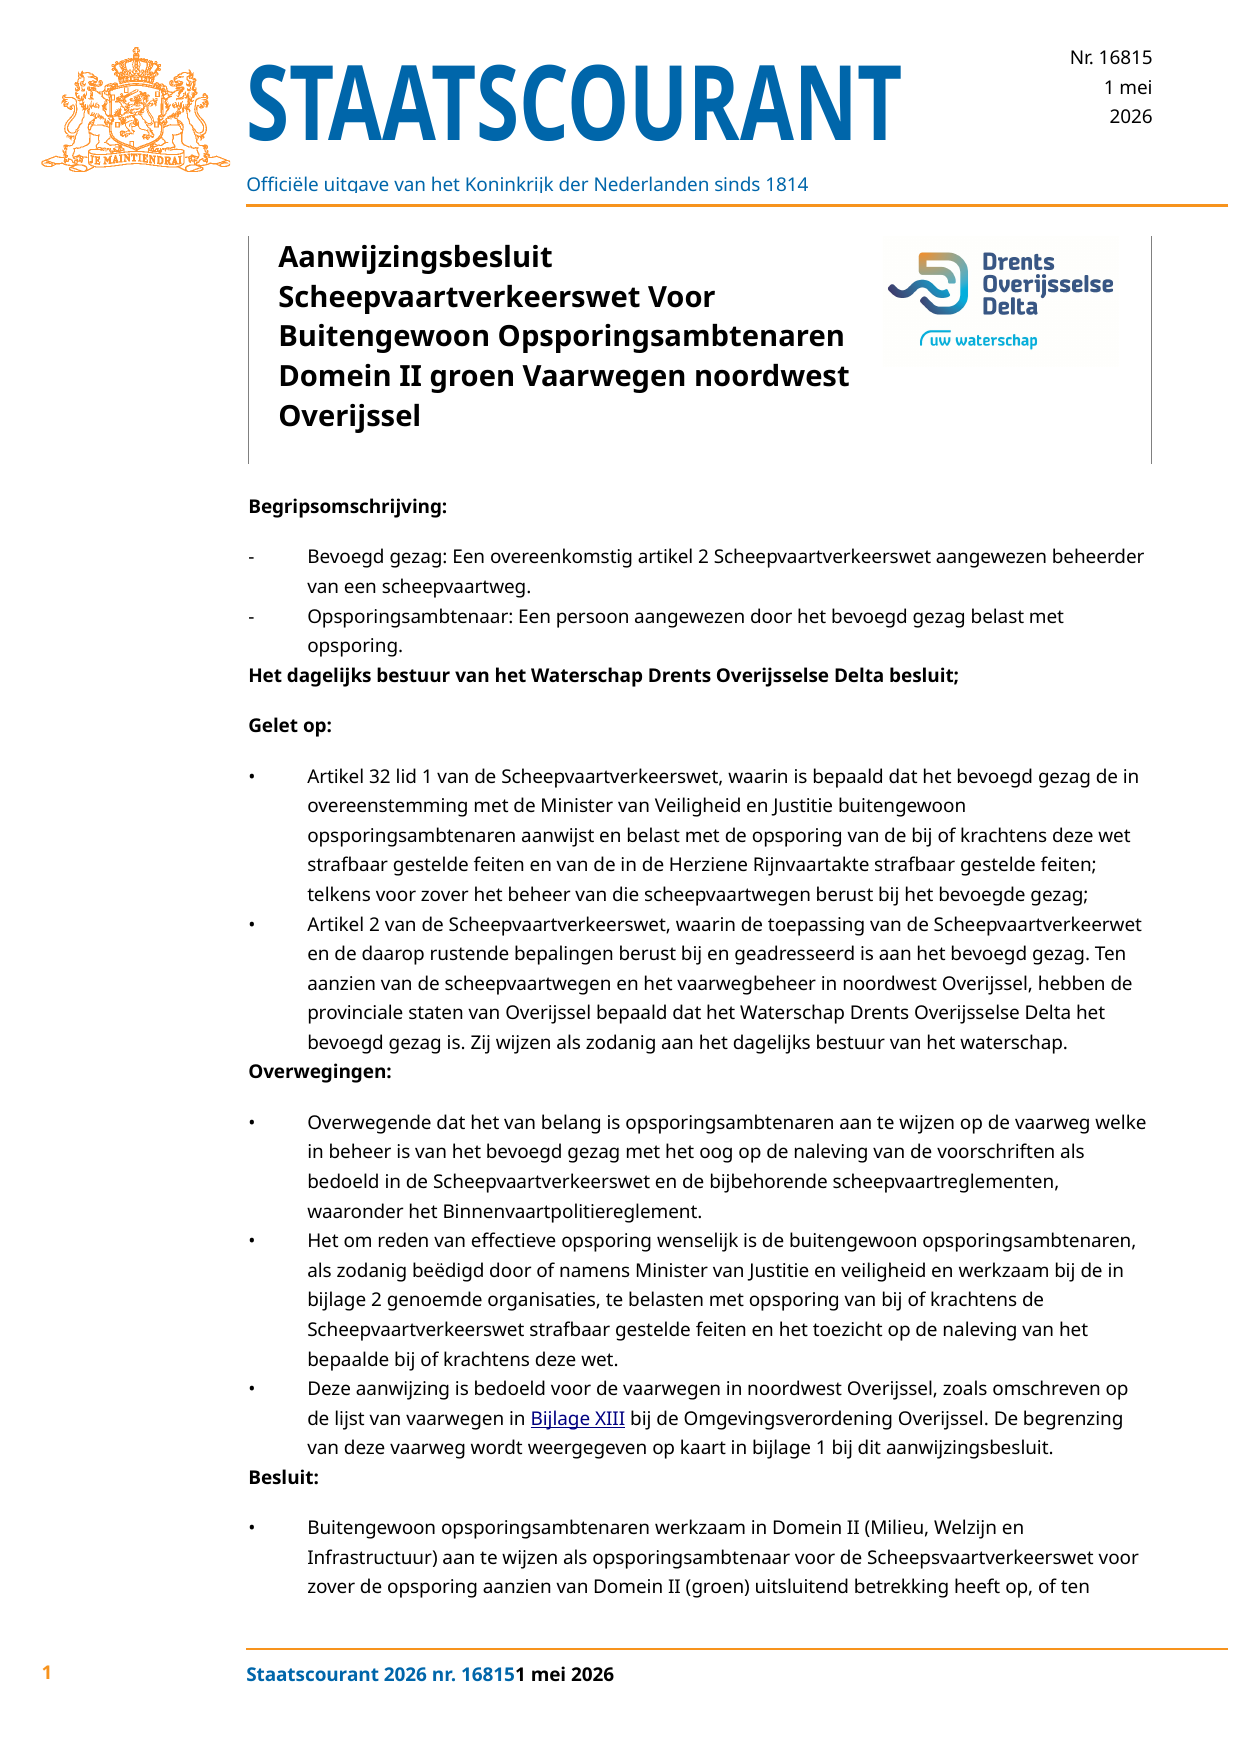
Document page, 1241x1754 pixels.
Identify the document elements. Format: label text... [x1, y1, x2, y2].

text Overwegingen: [248, 1059, 1152, 1084]
text Besluit: [248, 1464, 1152, 1490]
picture [882, 236, 1119, 367]
list Artikel 32 lid 1 van de Scheepvaartverkeerswet, waarin is bepaald dat het bevoegd gezag de in overeenstemming met de Minister van Veiligheid en Justitie buitengewoon opsporingsambtenaren aanwijst en belast met de opsporing van de bij of krachtens deze wet strafbaar gestelde feiten en van de in de Herziene Rijnvaartakte strafbaar gestelde feiten; telkens voor zover het beheer van die scheepvaartwegen berust bij het bevoegde gezag; [248, 763, 1152, 907]
picture [41, 47, 231, 172]
text Begripsomschrijving: [248, 493, 1152, 519]
table_header [850, 236, 1151, 464]
list Overwegende dat het van belang is opsporingsambtenaren aan te wijzen op de vaarweg welke in beheer is van het bevoegd gezag met het oog op de naleving van de voorschriften als bedoeld in de Scheepvaartverkeerswet en de bijbehorende scheepvaartreglementen, waaronder het Binnenvaartpolitiereglement. [248, 1109, 1152, 1224]
text Gelet op: [248, 712, 1152, 738]
list Opsporingsambtenaar: Een persoon aangewezen door het bevoegd gezag belast met opsporing. [248, 603, 1152, 658]
list Het om reden van effectieve opsporing wenselijk is de buitengewoon opsporingsambtenaren, als zodanig beëdigd door of namens Minister van Justitie en veiligheid en werkzaam bij de in bijlage 2 genoemde organisaties, te belasten met opsporing van bij of krachtens de Scheepvaartverkeerswet strafbaar gestelde feiten en het toezicht op de naleving van het bepaalde bij of krachtens deze wet. [248, 1227, 1152, 1372]
list Artikel 2 van de Scheepvaartverkeerswet, waarin de toepassing van de Scheepvaartverkeerwet en de daarop rustende bepalingen berust bij en geadresseerd is aan het bevoegd gezag. Ten aanzien van de scheepvaartwegen en het vaarwegbeheer in noordwest Overijssel, hebben de provinciale staten van Overijssel bepaald dat het Waterschap Drents Overijsselse Delta het bevoegd gezag is. Zij wijzen als zodanig aan het dagelijks bestuur van het waterschap. [248, 911, 1152, 1055]
list Deze aanwijzing is bedoeld voor de vaarwegen in noordwest Overijssel, zoals omschreven op de lijst van vaarwegen in Bijlage XIII bij de Omgevingsverordening Overijssel. De begrenzing van deze vaarweg wordt weergegeven op kaart in bijlage 1 bij dit aanwijzingsbesluit. [248, 1375, 1152, 1460]
text Het dagelijks bestuur van het Waterschap Drents Overijsselse Delta besluit; [248, 662, 1152, 688]
list Buitengewoon opsporingsambtenaren werkzaam in Domein II (Milieu, Welzijn en Infrastructuur) aan te wijzen als opsporingsambtenaar voor de Scheepsvaartverkeerswet voor zover de opsporing aanzien van Domein II (groen) uitsluitend betrekking heeft op, of ten [248, 1514, 1152, 1599]
list Bevoegd gezag: Een overeenkomstig artikel 2 Scheepvaartverkeerswet aangewezen beheerder van een scheepvaartweg. [248, 544, 1152, 599]
table_header Aanwijzingsbesluit Scheepvaartverkeerswet Voor Buitengewoon Opsporingsambtenaren Domein II groen Vaarwegen noordwest Overijssel [249, 236, 850, 464]
